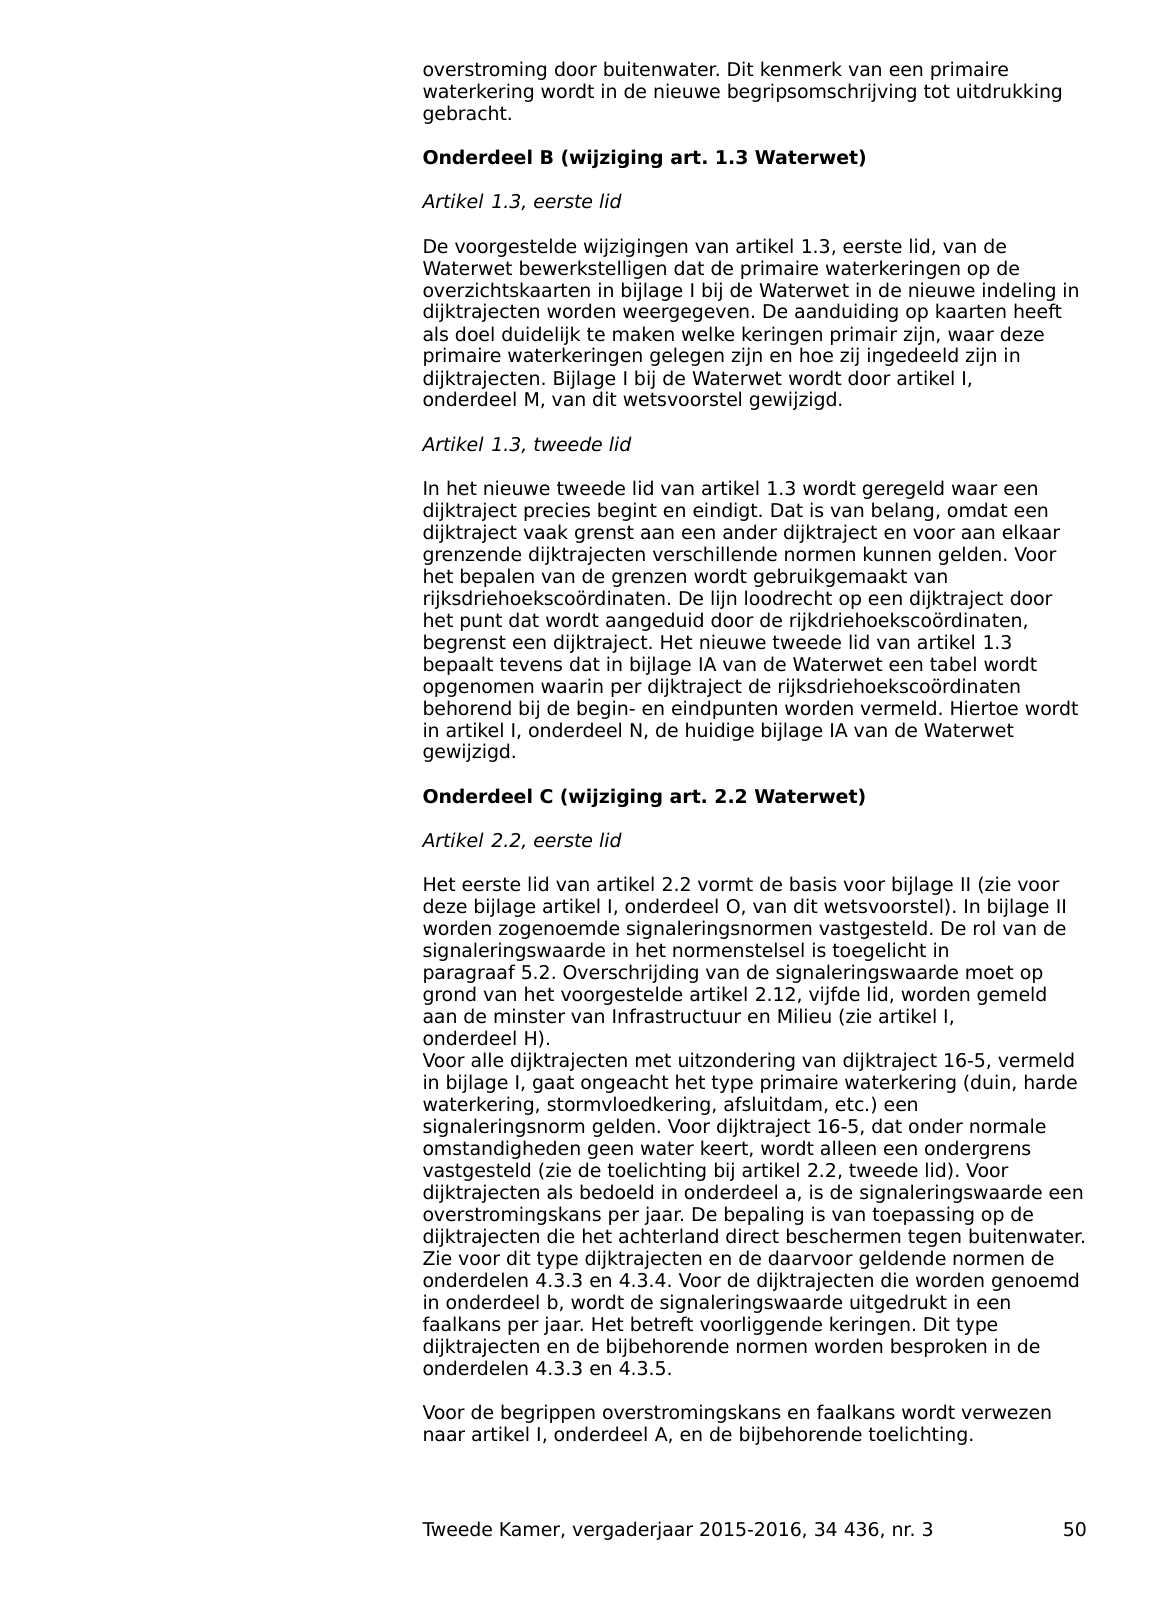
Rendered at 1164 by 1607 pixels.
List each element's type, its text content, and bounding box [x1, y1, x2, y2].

text Het eerste lid van artikel 2.2 vormt de basis voor bijlage II (zie voor deze bijlage artikel I, onderdeel O, van dit wetsvoorstel). In bijlage II worden zogenoemde signaleringsnormen vastgesteld. De rol van de signaleringswaarde in het normenstelsel is toegelicht in paragraaf 5.2. Overschrijding van de signaleringswaarde moet op grond van het voorgestelde artikel 2.12, vijfde lid, worden gemeld aan de minster van Infrastructuur en Milieu (zie artikel I, onderdeel H). [422, 874, 1087, 1050]
text De voorgestelde wijzigingen van artikel 1.3, eerste lid, van de Waterwet bewerkstelligen dat de primaire waterkeringen op de overzichtskaarten in bijlage I bij de Waterwet in de nieuwe indeling in dijktrajecten worden weergegeven. De aanduiding op kaarten heeft als doel duidelijk te maken welke keringen primair zijn, waar deze primaire waterkeringen gelegen zijn en hoe zij ingedeeld zijn in dijktrajecten. Bijlage I bij de Waterwet wordt door artikel I, onderdeel M, van dit wetsvoorstel gewijzigd. [422, 236, 1087, 411]
subtitle Artikel 2.2, eerste lid [422, 830, 1087, 852]
text Voor de begrippen overstromingskans en faalkans wordt verwezen naar artikel I, onderdeel A, en de bijbehorende toelichting. [422, 1402, 1087, 1446]
subtitle Artikel 1.3, eerste lid [422, 191, 1087, 213]
subtitle Onderdeel B (wijziging art. 1.3 Waterwet) [422, 147, 1087, 169]
text Voor alle dijktrajecten met uitzondering van dijktraject 16-5, vermeld in bijlage I, gaat ongeacht het type primaire waterkering (duin, harde waterkering, stormvloedkering, afsluitdam, etc.) een signaleringsnorm gelden. Voor dijktraject 16-5, dat onder normale omstandigheden geen water keert, wordt alleen een ondergrens vastgesteld (zie de toelichting bij artikel 2.2, tweede lid). Voor dijktrajecten als bedoeld in onderdeel a, is de signaleringswaarde een overstromingskans per jaar. De bepaling is van toepassing op de dijktrajecten die het achterland direct beschermen tegen buitenwater. Zie voor dit type dijktrajecten en de daarvoor geldende normen de onderdelen 4.3.3 en 4.3.4. Voor de dijktrajecten die worden genoemd in onderdeel b, wordt de signaleringswaarde uitgedrukt in een faalkans per jaar. Het betreft voorliggende keringen. Dit type dijktrajecten en de bijbehorende normen worden besproken in de onderdelen 4.3.3 en 4.3.5. [422, 1050, 1087, 1379]
subtitle Onderdeel C (wijziging art. 2.2 Waterwet) [422, 786, 1087, 808]
text In het nieuwe tweede lid van artikel 1.3 wordt geregeld waar een dijktraject precies begint en eindigt. Dat is van belang, omdat een dijktraject vaak grenst aan een ander dijktraject en voor aan elkaar grenzende dijktrajecten verschillende normen kunnen gelden. Voor het bepalen van de grenzen wordt gebruikgemaakt van rijksdriehoekscoördinaten. De lijn loodrecht op een dijktraject door het punt dat wordt aangeduid door de rijkdriehoekscoördinaten, begrenst een dijktraject. Het nieuwe tweede lid van artikel 1.3 bepaalt tevens dat in bijlage IA van de Waterwet een tabel wordt opgenomen waarin per dijktraject de rijksdriehoekscoördinaten behorend bij de begin- en eindpunten worden vermeld. Hiertoe wordt in artikel I, onderdeel N, de huidige bijlage IA van de Waterwet gewijzigd. [422, 478, 1087, 763]
subtitle Artikel 1.3, tweede lid [422, 433, 1087, 456]
text overstroming door buitenwater. Dit kenmerk van een primaire waterkering wordt in de nieuwe begripsomschrijving tot uitdrukking gebracht. [422, 59, 1087, 125]
